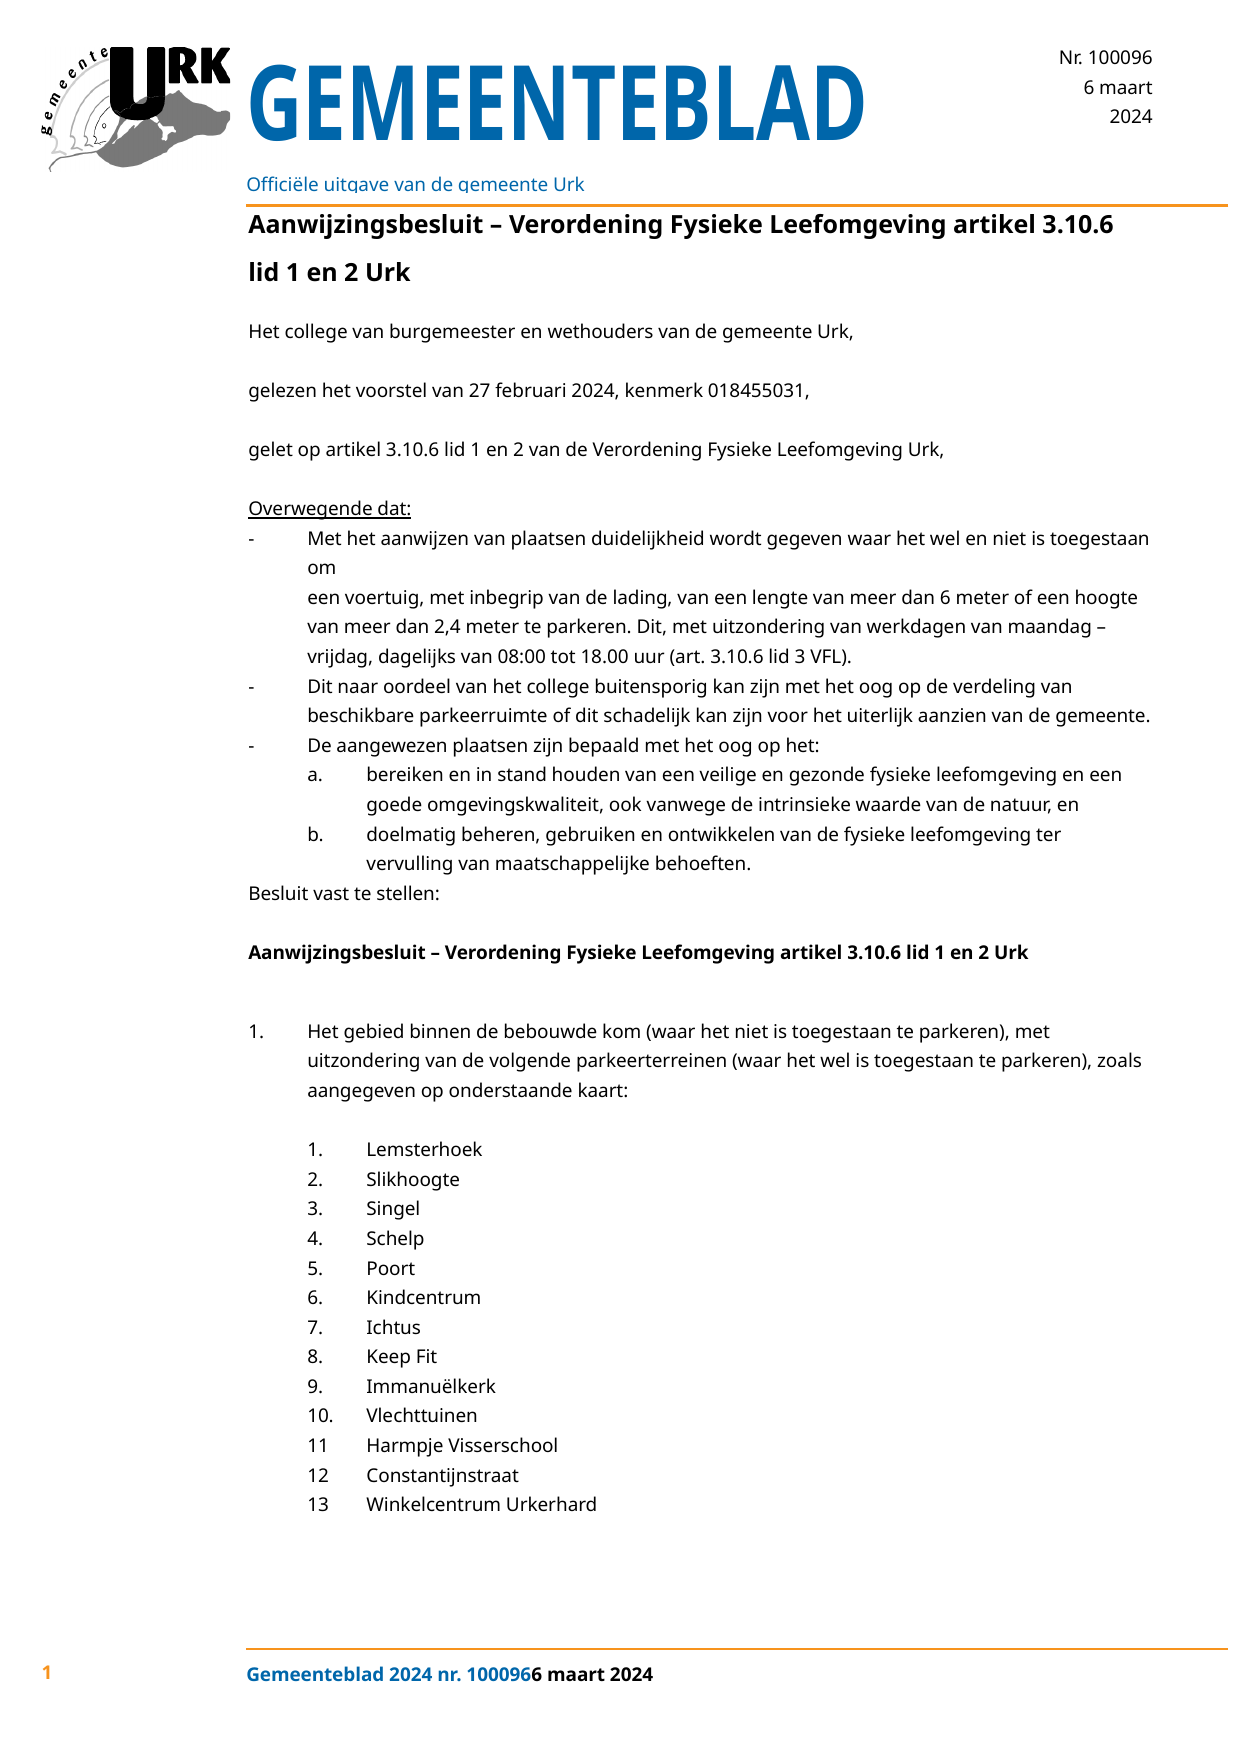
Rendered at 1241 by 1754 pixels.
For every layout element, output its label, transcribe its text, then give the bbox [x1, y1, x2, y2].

list doelmatig beheren, gebruiken en ontwikkelen van de fysieke leefomgeving ter vervulling van maatschappelijke behoeften. [307, 821, 1152, 876]
list Singel [307, 1196, 1152, 1221]
list Keep Fit [307, 1343, 1152, 1369]
list Het gebied binnen de bebouwde kom (waar het niet is toegestaan te parkeren), met uitzondering van de volgende parkeerterreinen (waar het wel is toegestaan te parkeren), zoals aangegeven op onderstaande kaart: [248, 1018, 1152, 1103]
picture [41, 47, 231, 172]
list bereiken en in stand houden van een veilige en gezonde fysieke leefomgeving en een goede omgevingskwaliteit, ook vanwege de intrinsieke waarde van de natuur, en [307, 762, 1152, 817]
list een voertuig, met inbegrip van de lading, van een lengte van meer dan 6 meter of een hoogte van meer dan 2,4 meter te parkeren. Dit, met uitzondering van werkdagen van maandag – vrijdag, dagelijks van 08:00 tot 18.00 uur (art. 3.10.6 lid 3 VFL). [248, 584, 1152, 669]
list Winkelcentrum Urkerhard [307, 1491, 1152, 1517]
list Schelp [307, 1225, 1152, 1251]
text gelezen het voorstel van 27 februari 2024, kenmerk 018455031, [248, 377, 1152, 403]
list Lemsterhoek [307, 1136, 1152, 1162]
text Aanwijzingsbesluit – Verordening Fysieke Leefomgeving artikel 3.10.6 lid 1 en 2 Urk [248, 207, 1152, 288]
list Kindcentrum [307, 1284, 1152, 1310]
list De aangewezen plaatsen zijn bepaald met het oog op het: [248, 732, 1152, 758]
text Besluit vast te stellen: [248, 880, 1152, 906]
list Constantijnstraat [307, 1462, 1152, 1487]
list Ichtus [307, 1314, 1152, 1339]
text Overwegende dat: [248, 495, 1152, 521]
text Aanwijzingsbesluit – Verordening Fysieke Leefomgeving artikel 3.10.6 lid 1 en 2 Urk [248, 939, 1152, 965]
list Met het aanwijzen van plaatsen duidelijkheid wordt gegeven waar het wel en niet is toegestaan om [248, 525, 1152, 580]
list Slikhoogte [307, 1166, 1152, 1192]
list Immanuëlkerk [307, 1373, 1152, 1399]
text Het college van burgemeester en wethouders van de gemeente Urk, [248, 318, 1152, 344]
list Dit naar oordeel van het college buitensporig kan zijn met het oog op de verdeling van beschikbare parkeerruimte of dit schadelijk kan zijn voor het uiterlijk aanzien van de gemeente. [248, 673, 1152, 728]
list Vlechttuinen [307, 1403, 1152, 1428]
list Poort [307, 1255, 1152, 1280]
list Harmpje Visserschool [307, 1432, 1152, 1458]
text gelet op artikel 3.10.6 lid 1 en 2 van de Verordening Fysieke Leefomgeving Urk, [248, 436, 1152, 462]
